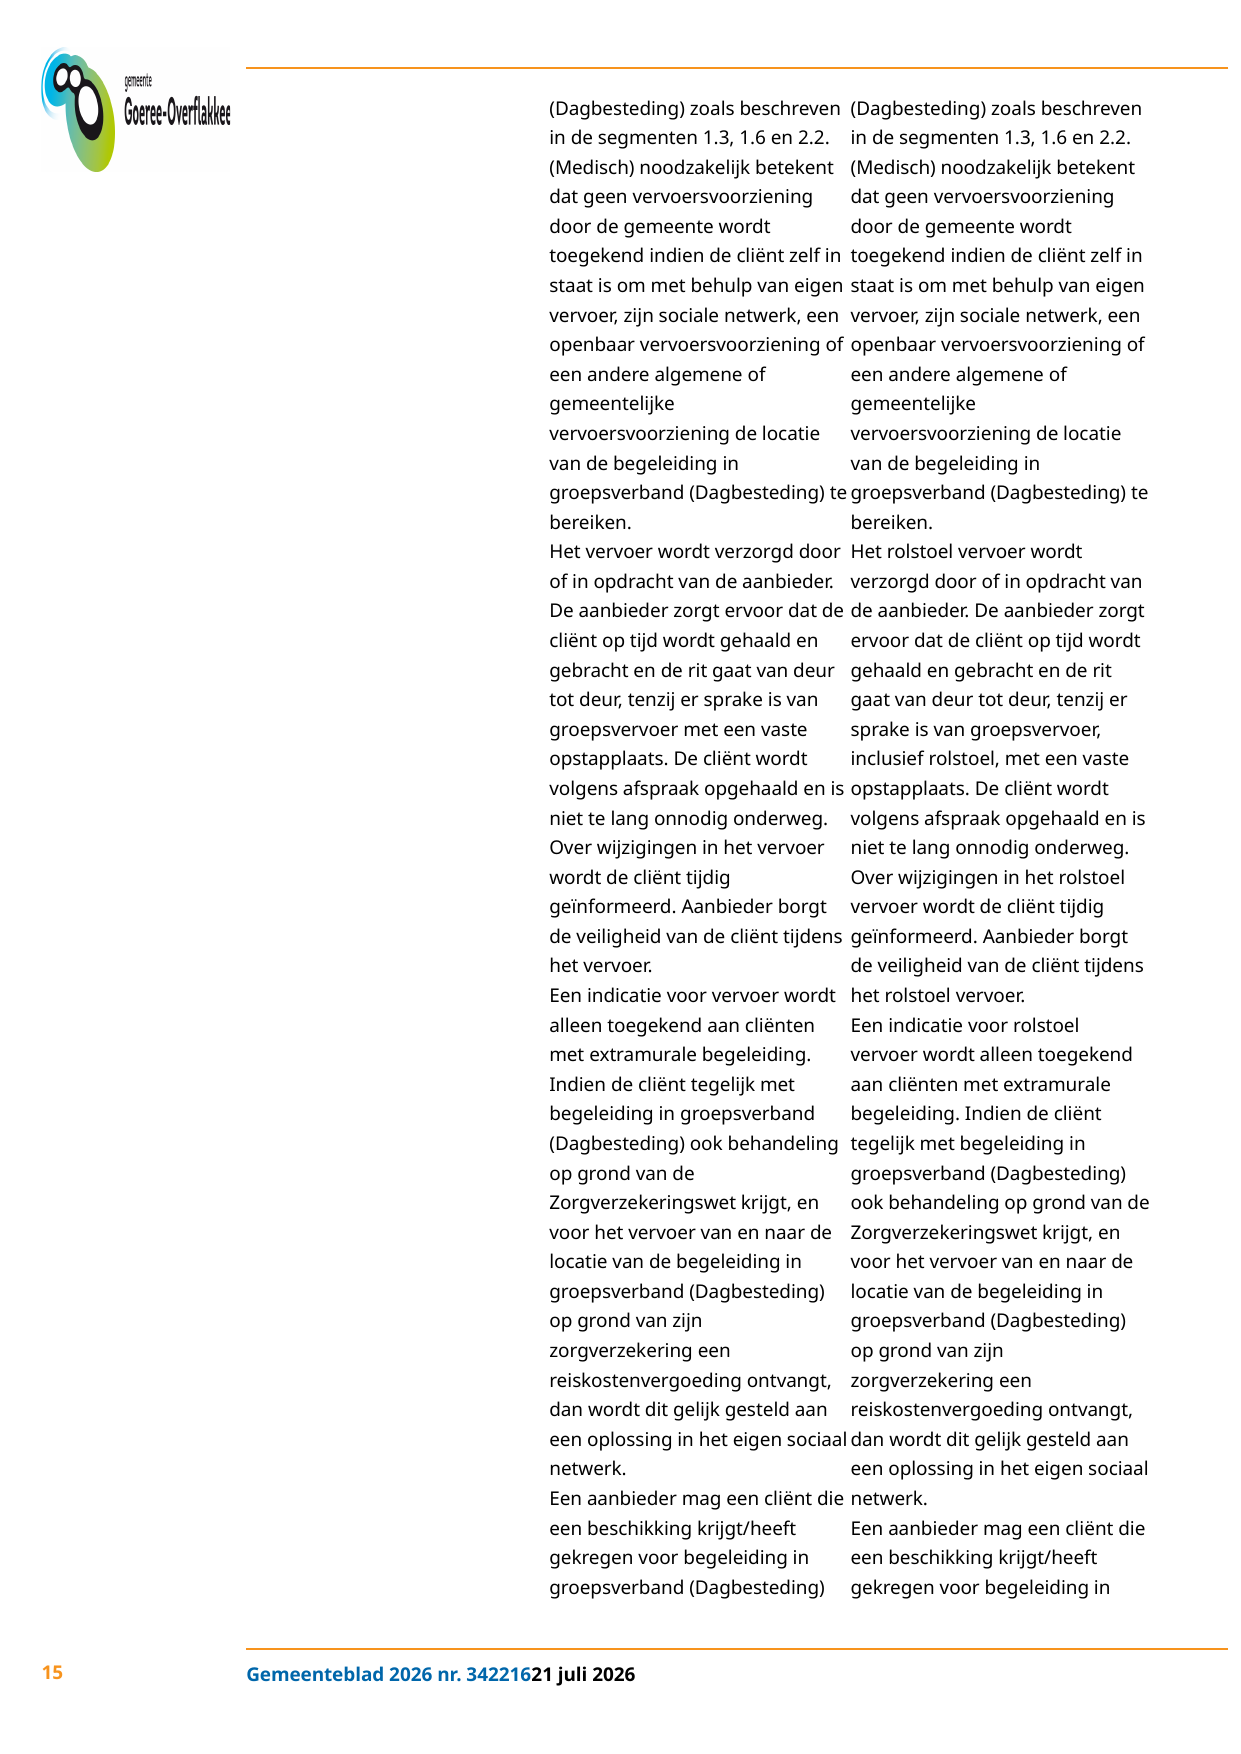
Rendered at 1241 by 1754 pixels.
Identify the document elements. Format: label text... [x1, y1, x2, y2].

table_cell [248, 95, 549, 1600]
table_cell (Dagbesteding) zoals beschreven in de segmenten 1.3, 1.6 en 2.2. (Medisch) noodzakelijk betekent dat geen vervoersvoorziening door de gemeente wordt toegekend indien de cliënt zelf in staat is om met behulp van eigen vervoer, zijn sociale netwerk, een openbaar vervoersvoorziening of een andere algemene of gemeentelijke vervoersvoorziening de locatie van de begeleiding in groepsverband (Dagbesteding) te bereiken. Het rolstoel vervoer wordt verzorgd door of in opdracht van de aanbieder. De aanbieder zorgt ervoor dat de cliënt op tijd wordt gehaald en gebracht en de rit gaat van deur tot deur, tenzij er sprake is van groepsvervoer, inclusief rolstoel, met een vaste opstapplaats. De cliënt wordt volgens afspraak opgehaald en is niet te lang onnodig onderweg. Over wijzigingen in het rolstoel vervoer wordt de cliënt tijdig geïnformeerd. Aanbieder borgt de veiligheid van de cliënt tijdens het rolstoel vervoer. Een indicatie voor rolstoel vervoer wordt alleen toegekend aan cliënten met extramurale begeleiding. Indien de cliënt tegelijk met begeleiding in groepsverband (Dagbesteding) ook behandeling op grond van de Zorgverzekeringswet krijgt, en voor het vervoer van en naar de locatie van de begeleiding in groepsverband (Dagbesteding) op grond van zijn zorgverzekering een reiskostenvergoeding ontvangt, dan wordt dit gelijk gesteld aan een oplossing in het eigen sociaal netwerk. Een aanbieder mag een cliënt die een beschikking krijgt/heeft gekregen voor begeleiding in [850, 95, 1152, 1600]
picture [41, 47, 231, 172]
table_cell (Dagbesteding) zoals beschreven in de segmenten 1.3, 1.6 en 2.2. (Medisch) noodzakelijk betekent dat geen vervoersvoorziening door de gemeente wordt toegekend indien de cliënt zelf in staat is om met behulp van eigen vervoer, zijn sociale netwerk, een openbaar vervoersvoorziening of een andere algemene of gemeentelijke vervoersvoorziening de locatie van de begeleiding in groepsverband (Dagbesteding) te bereiken. Het vervoer wordt verzorgd door of in opdracht van de aanbieder. De aanbieder zorgt ervoor dat de cliënt op tijd wordt gehaald en gebracht en de rit gaat van deur tot deur, tenzij er sprake is van groepsvervoer met een vaste opstapplaats. De cliënt wordt volgens afspraak opgehaald en is niet te lang onnodig onderweg. Over wijzigingen in het vervoer wordt de cliënt tijdig geïnformeerd. Aanbieder borgt de veiligheid van de cliënt tijdens het vervoer. Een indicatie voor vervoer wordt alleen toegekend aan cliënten met extramurale begeleiding. Indien de cliënt tegelijk met begeleiding in groepsverband (Dagbesteding) ook behandeling op grond van de Zorgverzekeringswet krijgt, en voor het vervoer van en naar de locatie van de begeleiding in groepsverband (Dagbesteding) op grond van zijn zorgverzekering een reiskostenvergoeding ontvangt, dan wordt dit gelijk gesteld aan een oplossing in het eigen sociaal netwerk. Een aanbieder mag een cliënt die een beschikking krijgt/heeft gekregen voor begeleiding in groepsverband (Dagbesteding) [549, 95, 850, 1600]
